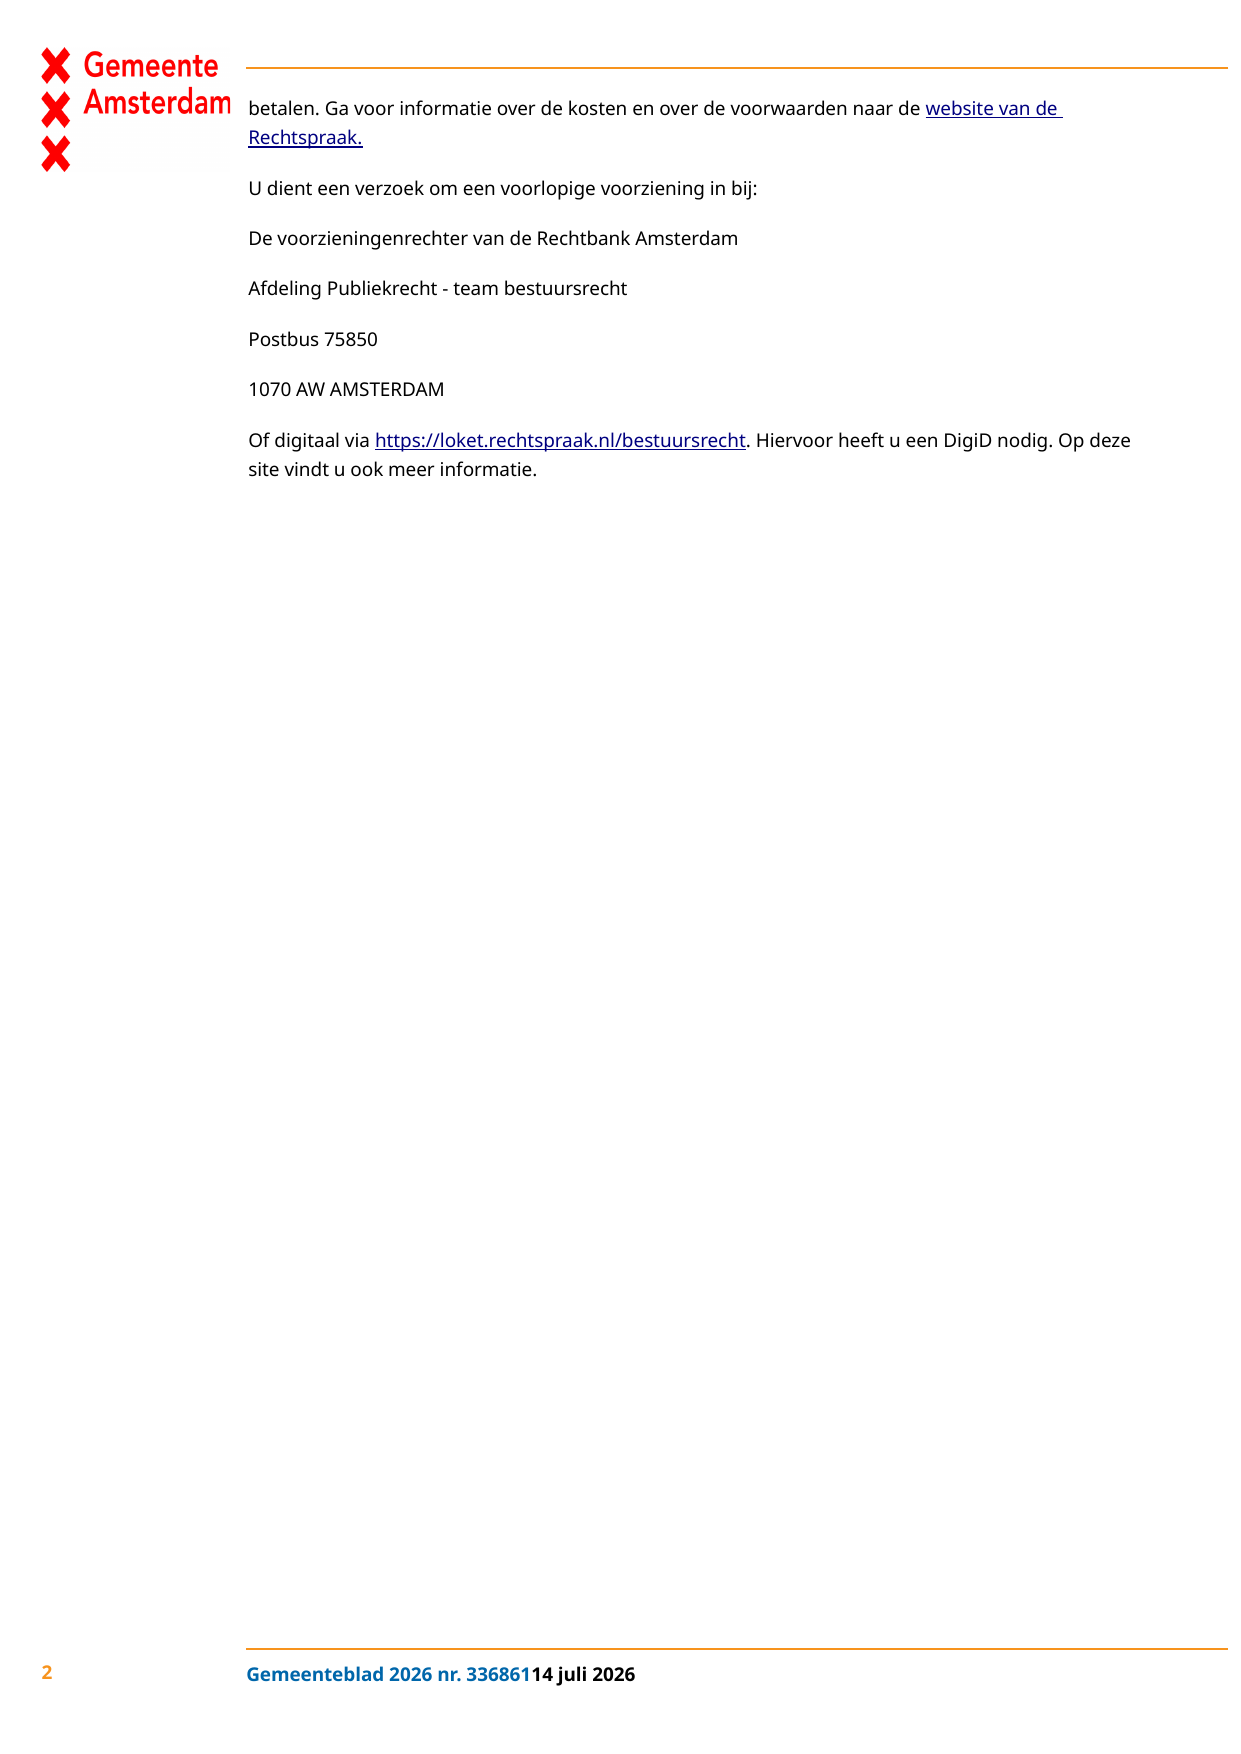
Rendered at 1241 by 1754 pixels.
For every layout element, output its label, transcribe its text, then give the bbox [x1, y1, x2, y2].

text U dient een verzoek om een voorlopige voorziening in bij: [248, 175, 1152, 201]
text Postbus 75850 [248, 326, 1152, 352]
text De voorzieningenrechter van de Rechtbank Amsterdam [248, 225, 1152, 251]
picture [41, 47, 231, 172]
text Afdeling Publiekrecht - team bestuursrecht [248, 276, 1152, 301]
text 1070 AW AMSTERDAM [248, 376, 1152, 402]
text Of digitaal via https://loket.rechtspraak.nl/bestuursrecht. Hiervoor heeft u een DigiD nodig. Op deze site vindt u ook meer informatie. [248, 427, 1152, 482]
text betalen. Ga voor informatie over de kosten en over de voorwaarden naar de website van de Rechtspraak. [248, 95, 1152, 150]
